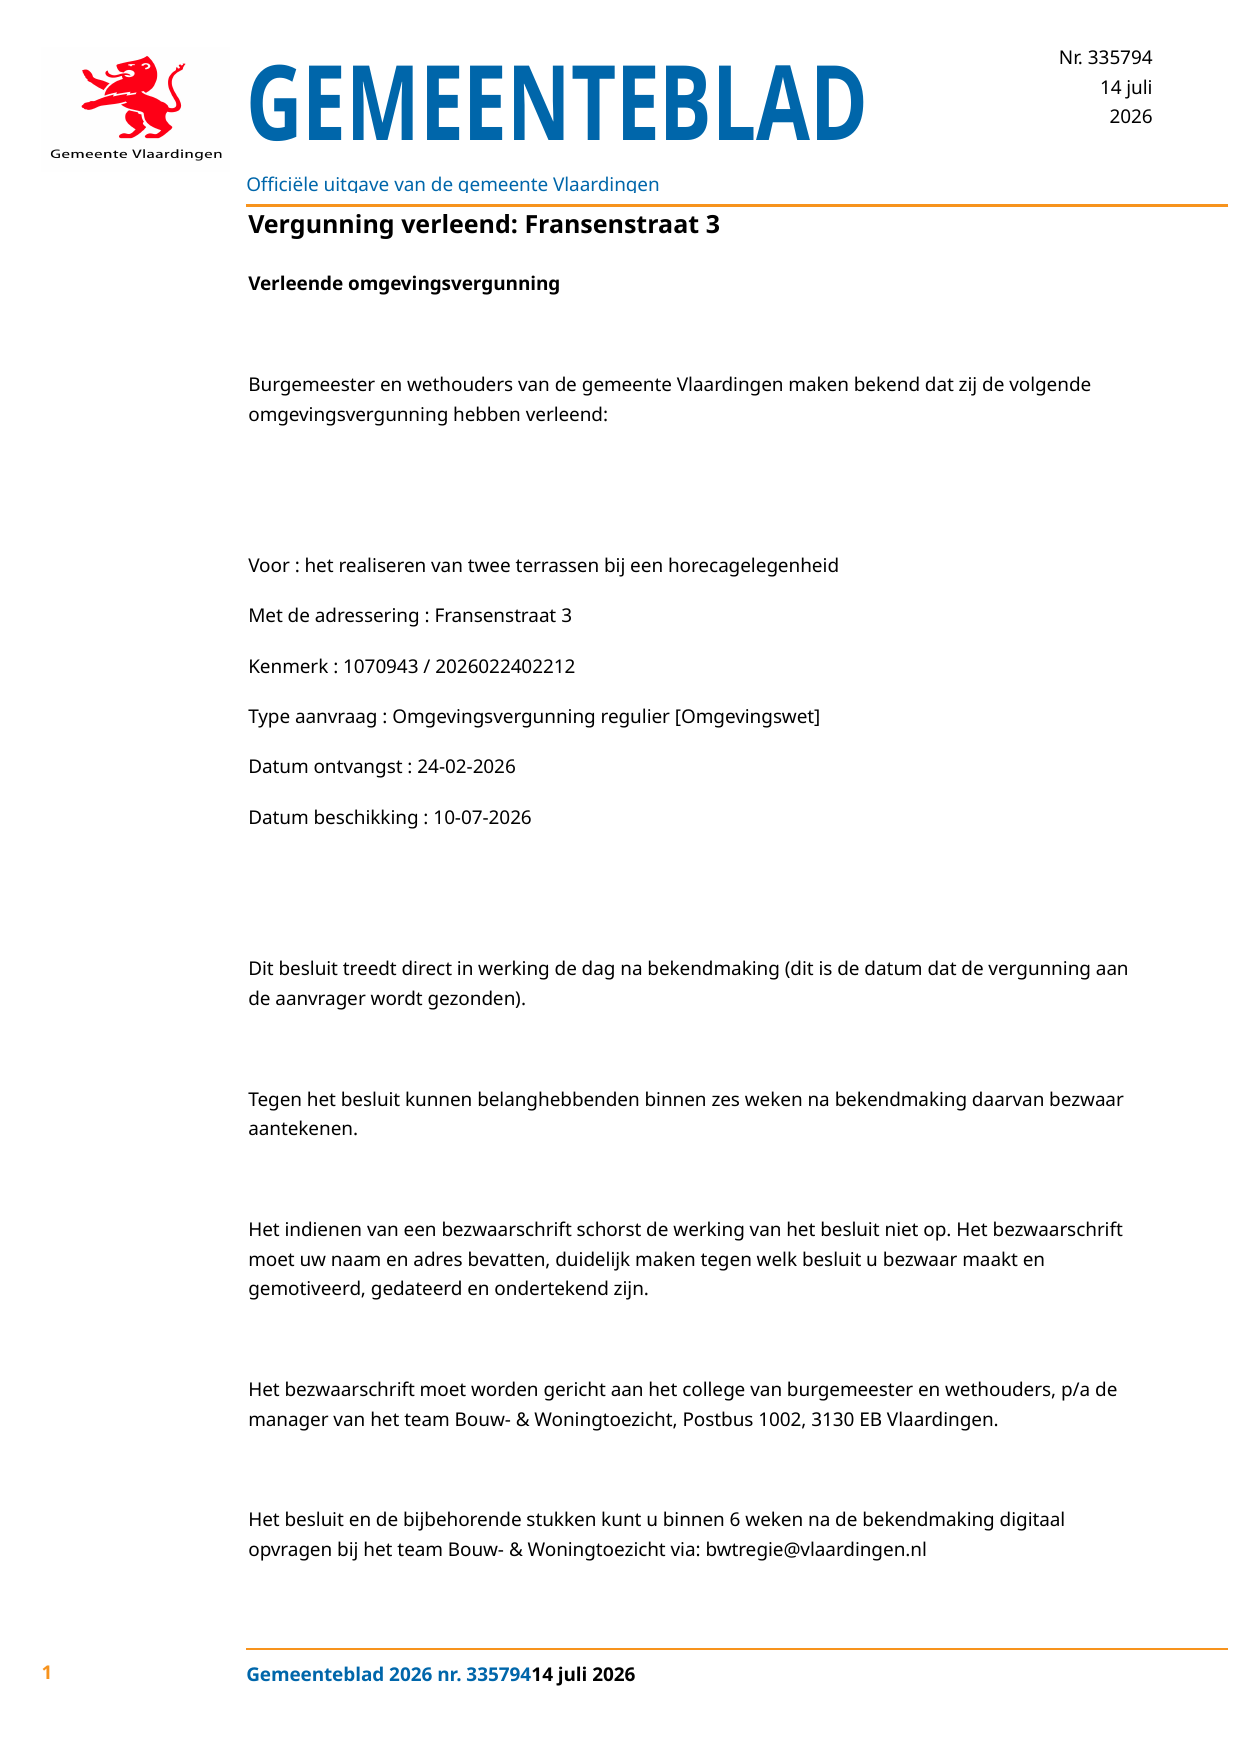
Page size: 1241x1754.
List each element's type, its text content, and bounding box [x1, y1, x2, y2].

text Kenmerk : 1070943 / 2026022402212 [248, 653, 1152, 678]
text Tegen het besluit kunnen belanghebbenden binnen zes weken na bekendmaking daarvan bezwaar aantekenen. [248, 1086, 1152, 1141]
text Met de adressering : Fransenstraat 3 [248, 602, 1152, 628]
text Datum ontvangst : 24-02-2026 [248, 754, 1152, 779]
text Vergunning verleend: Fransenstraat 3 [248, 207, 1152, 241]
picture [41, 47, 231, 172]
text Burgemeester en wethouders van de gemeente Vlaardingen maken bekend dat zij de volgende omgevingsvergunning hebben verleend: [248, 371, 1152, 426]
text Datum beschikking : 10-07-2026 [248, 804, 1152, 830]
text Type aanvraag : Omgevingsvergunning regulier [Omgevingswet] [248, 703, 1152, 729]
text Dit besluit treedt direct in werking de dag na bekendmaking (dit is de datum dat de vergunning aan de aanvrager wordt gezonden). [248, 955, 1152, 1011]
text Voor : het realiseren van twee terrassen bij een horecagelegenheid [248, 552, 1152, 578]
text Het indienen van een bezwaarschrift schorst de werking van het besluit niet op. Het bezwaarschrift moet uw naam en adres bevatten, duidelijk maken tegen welk besluit u bezwaar maakt en gemotiveerd, gedateerd en ondertekend zijn. [248, 1216, 1152, 1301]
text Het bezwaarschrift moet worden gericht aan het college van burgemeester en wethouders, p/a de manager van het team Bouw- & Woningtoezicht, Postbus 1002, 3130 EB Vlaardingen. [248, 1376, 1152, 1431]
text Verleende omgevingsvergunning [248, 270, 1152, 296]
text Het besluit en de bijbehorende stukken kunt u binnen 6 weken na de bekendmaking digitaal opvragen bij het team Bouw- & Woningtoezicht via: bwtregie@vlaardingen.nl [248, 1507, 1152, 1562]
